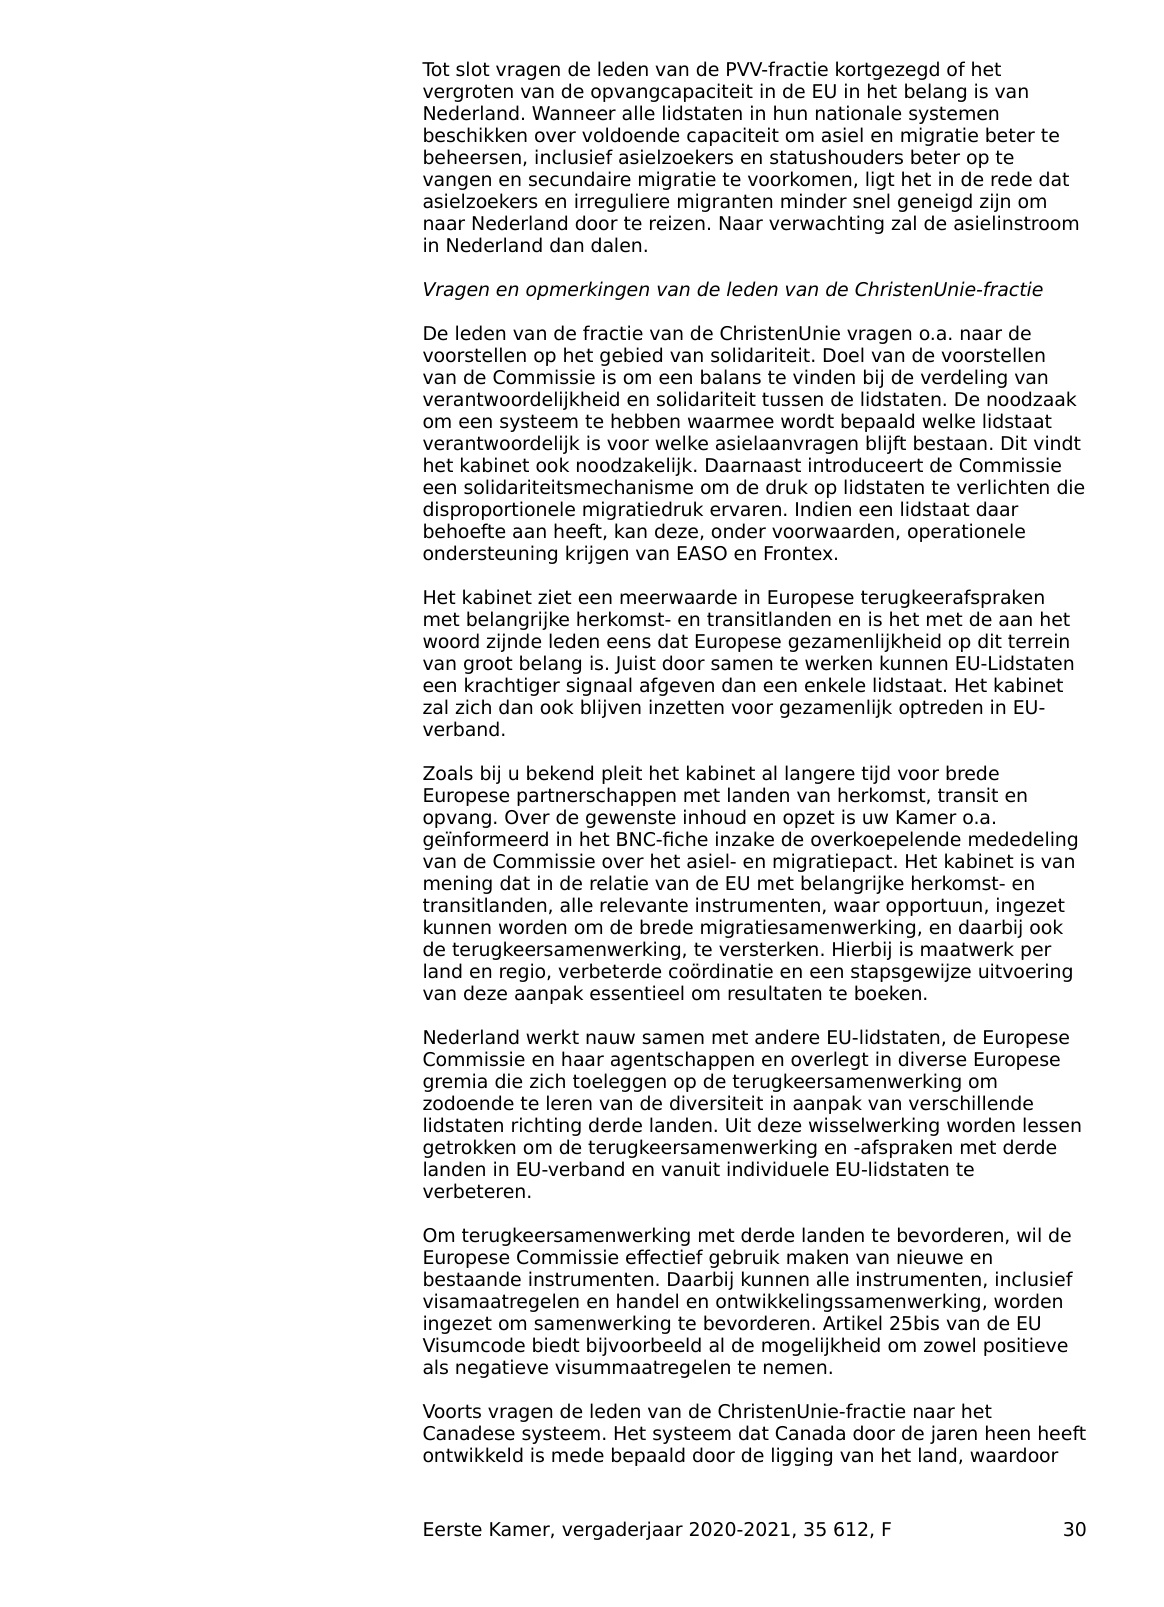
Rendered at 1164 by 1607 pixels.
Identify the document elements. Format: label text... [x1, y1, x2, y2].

text Tot slot vragen de leden van de PVV-fractie kortgezegd of het vergroten van de opvangcapaciteit in de EU in het belang is van Nederland. Wanneer alle lidstaten in hun nationale systemen beschikken over voldoende capaciteit om asiel en migratie beter te beheersen, inclusief asielzoekers en statushouders beter op te vangen en secundaire migratie te voorkomen, ligt het in de rede dat asielzoekers en irreguliere migranten minder snel geneigd zijn om naar Nederland door te reizen. Naar verwachting zal de asielinstroom in Nederland dan dalen. [422, 59, 1087, 257]
text Het kabinet ziet een meerwaarde in Europese terugkeerafspraken met belangrijke herkomst- en transitlanden en is het met de aan het woord zijnde leden eens dat Europese gezamenlijkheid op dit terrein van groot belang is. Juist door samen te werken kunnen EU-Lidstaten een krachtiger signaal afgeven dan een enkele lidstaat. Het kabinet zal zich dan ook blijven inzetten voor gezamenlijk optreden in EU-verband. [422, 587, 1087, 741]
text De leden van de fractie van de ChristenUnie vragen o.a. naar de voorstellen op het gebied van solidariteit. Doel van de voorstellen van de Commissie is om een balans te vinden bij de verdeling van verantwoordelijkheid en solidariteit tussen de lidstaten. De noodzaak om een systeem te hebben waarmee wordt bepaald welke lidstaat verantwoordelijk is voor welke asielaanvragen blijft bestaan. Dit vindt het kabinet ook noodzakelijk. Daarnaast introduceert de Commissie een solidariteitsmechanisme om de druk op lidstaten te verlichten die disproportionele migratiedruk ervaren. Indien een lidstaat daar behoefte aan heeft, kan deze, onder voorwaarden, operationele ondersteuning krijgen van EASO en Frontex. [422, 323, 1087, 565]
text Voorts vragen de leden van de ChristenUnie-fractie naar het Canadese systeem. Het systeem dat Canada door de jaren heen heeft ontwikkeld is mede bepaald door de ligging van het land, waardoor [422, 1401, 1087, 1467]
text Nederland werkt nauw samen met andere EU-lidstaten, de Europese Commissie en haar agentschappen en overlegt in diverse Europese gremia die zich toeleggen op de terugkeersamenwerking om zodoende te leren van de diversiteit in aanpak van verschillende lidstaten richting derde landen. Uit deze wisselwerking worden lessen getrokken om de terugkeersamenwerking en -afspraken met derde landen in EU-verband en vanuit individuele EU-lidstaten te verbeteren. [422, 1027, 1087, 1203]
text Zoals bij u bekend pleit het kabinet al langere tijd voor brede Europese partnerschappen met landen van herkomst, transit en opvang. Over de gewenste inhoud en opzet is uw Kamer o.a. geïnformeerd in het BNC-fiche inzake de overkoepelende mededeling van de Commissie over het asiel- en migratiepact. Het kabinet is van mening dat in de relatie van de EU met belangrijke herkomst- en transitlanden, alle relevante instrumenten, waar opportuun, ingezet kunnen worden om de brede migratiesamenwerking, en daarbij ook de terugkeersamenwerking, te versterken. Hierbij is maatwerk per land en regio, verbeterde coördinatie en een stapsgewijze uitvoering van deze aanpak essentieel om resultaten te boeken. [422, 763, 1087, 1005]
subtitle Vragen en opmerkingen van de leden van de ChristenUnie-fractie [422, 279, 1087, 301]
text Om terugkeersamenwerking met derde landen te bevorderen, wil de Europese Commissie effectief gebruik maken van nieuwe en bestaande instrumenten. Daarbij kunnen alle instrumenten, inclusief visamaatregelen en handel en ontwikkelingssamenwerking, worden ingezet om samenwerking te bevorderen. Artikel 25bis van de EU Visumcode biedt bijvoorbeeld al de mogelijkheid om zowel positieve als negatieve visummaatregelen te nemen. [422, 1225, 1087, 1379]
